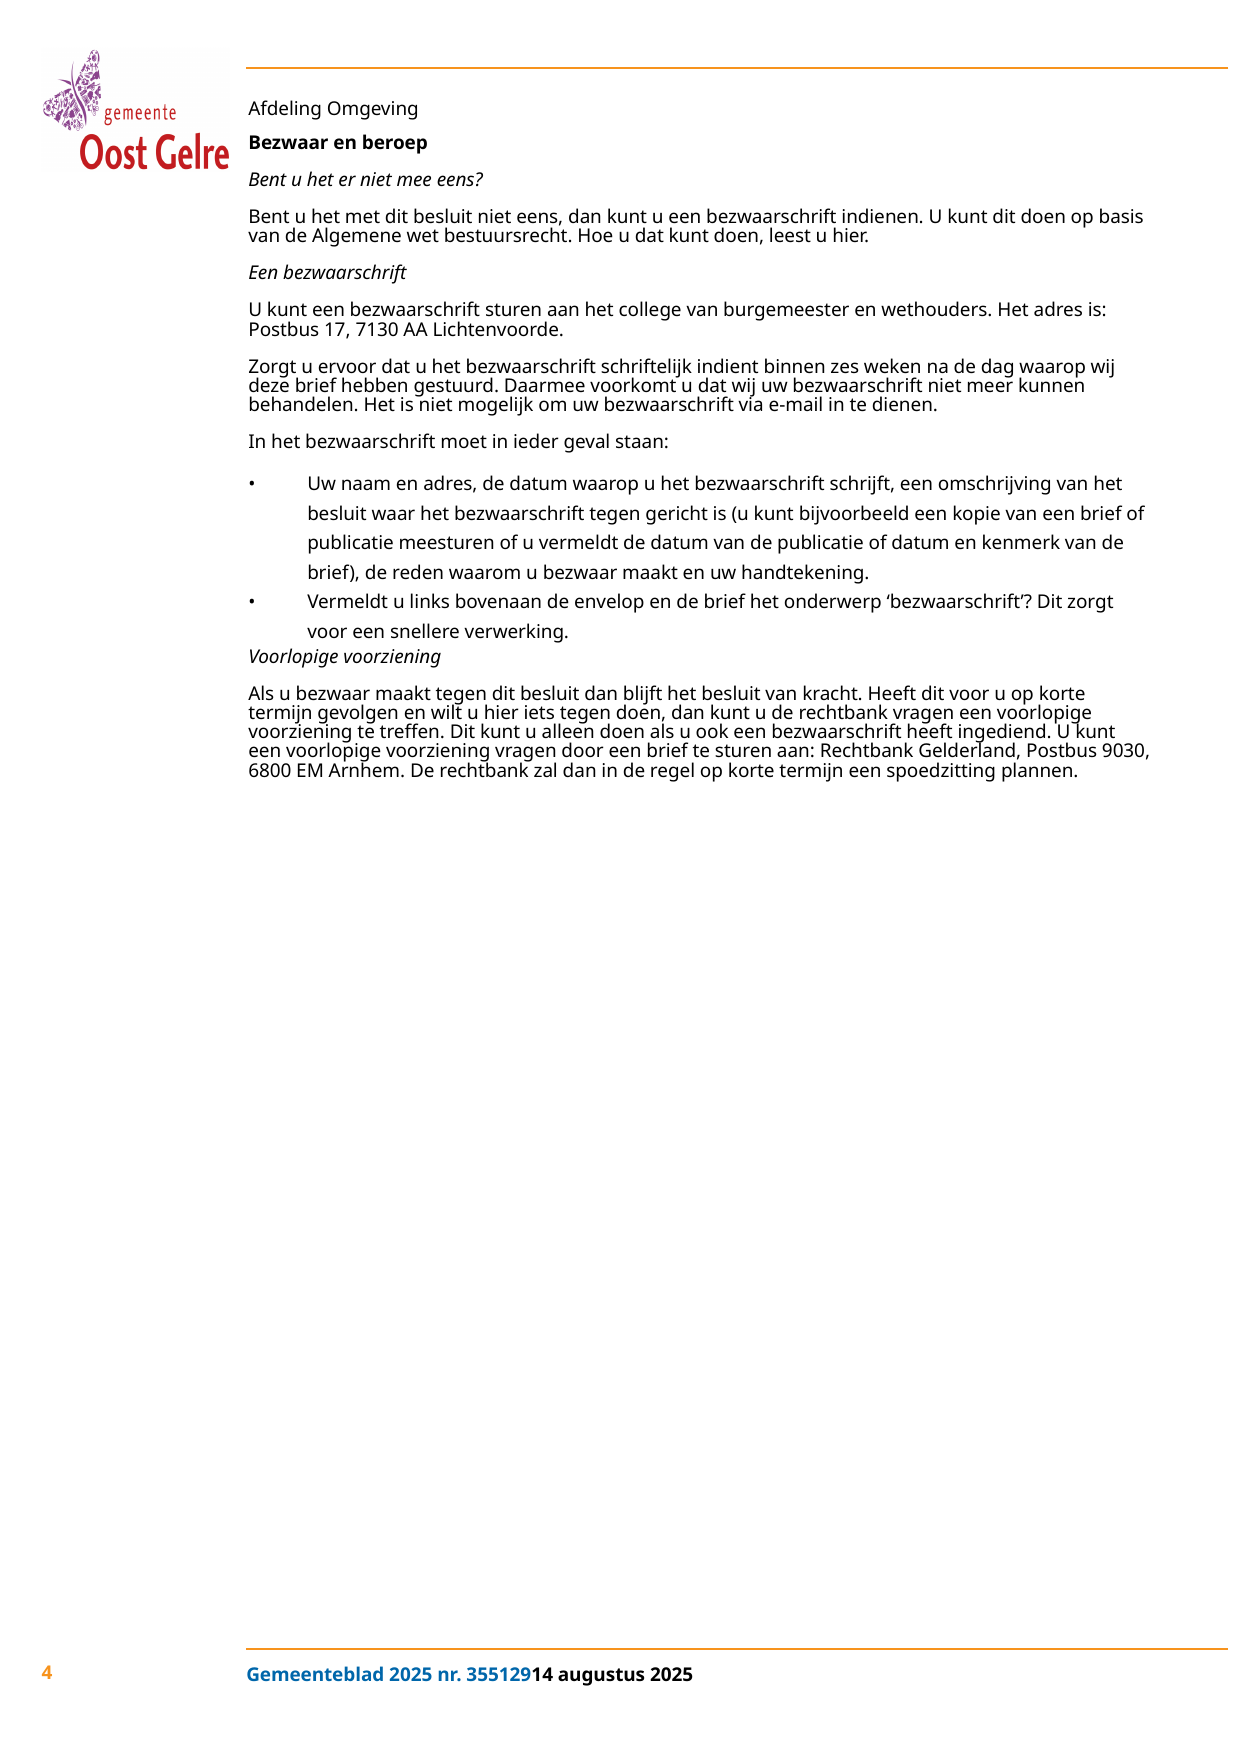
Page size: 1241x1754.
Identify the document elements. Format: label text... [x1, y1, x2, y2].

text Zorgt u ervoor dat u het bezwaarschrift schriftelijk indient binnen zes weken na de dag waarop wij deze brief hebben gestuurd. Daarmee voorkomt u dat wij uw bezwaarschrift niet meer kunnen behandelen. Het is niet mogelijk om uw bezwaarschrift via e-mail in te dienen. [248, 358, 1152, 415]
text In het bezwaarschrift moet in ieder geval staan: [248, 433, 1152, 452]
text Een bezwaarschrift [248, 264, 1152, 284]
text Bent u het met dit besluit niet eens, dan kunt u een bezwaarschrift indienen. U kunt dit doen op basis van de Algemene wet bestuursrecht. Hoe u dat kunt doen, leest u hier. [248, 208, 1152, 247]
text Afdeling Omgeving [248, 95, 1152, 121]
text U kunt een bezwaarschrift sturen aan het college van burgemeester en wethouders. Het adres is: Postbus 17, 7130 AA Lichtenvoorde. [248, 301, 1152, 340]
text Als u bezwaar maakt tegen dit besluit dan blijft het besluit van kracht. Heeft dit voor u op korte termijn gevolgen en wilt u hier iets tegen doen, dan kunt u de rechtbank vragen een voorlopige voorziening te treffen. Dit kunt u alleen doen als u ook een bezwaarschrift heeft ingediend. U kunt een voorlopige voorziening vragen door een brief te sturen aan: Rechtbank Gelderland, Postbus 9030, 6800 EM Arnhem. De rechtbank zal dan in de regel op korte termijn een spoedzitting plannen. [248, 684, 1152, 781]
text Bent u het er niet mee eens? [248, 171, 1152, 190]
text Voorlopige voorziening [248, 648, 1152, 667]
picture [41, 47, 231, 172]
list Vermeldt u links bovenaan de envelop en de brief het onderwerp ‘bezwaarschrift’? Dit zorgt voor een snellere verwerking. [248, 588, 1152, 644]
text Bezwaar en beroep [248, 134, 1152, 153]
list Uw naam en adres, de datum waarop u het bezwaarschrift schrijft, een omschrijving van het besluit waar het bezwaarschrift tegen gericht is (u kunt bijvoorbeeld een kopie van een brief of publicatie meesturen of u vermeldt de datum van de publicatie of datum en kenmerk van de brief), de reden waarom u bezwaar maakt en uw handtekening. [248, 470, 1152, 584]
